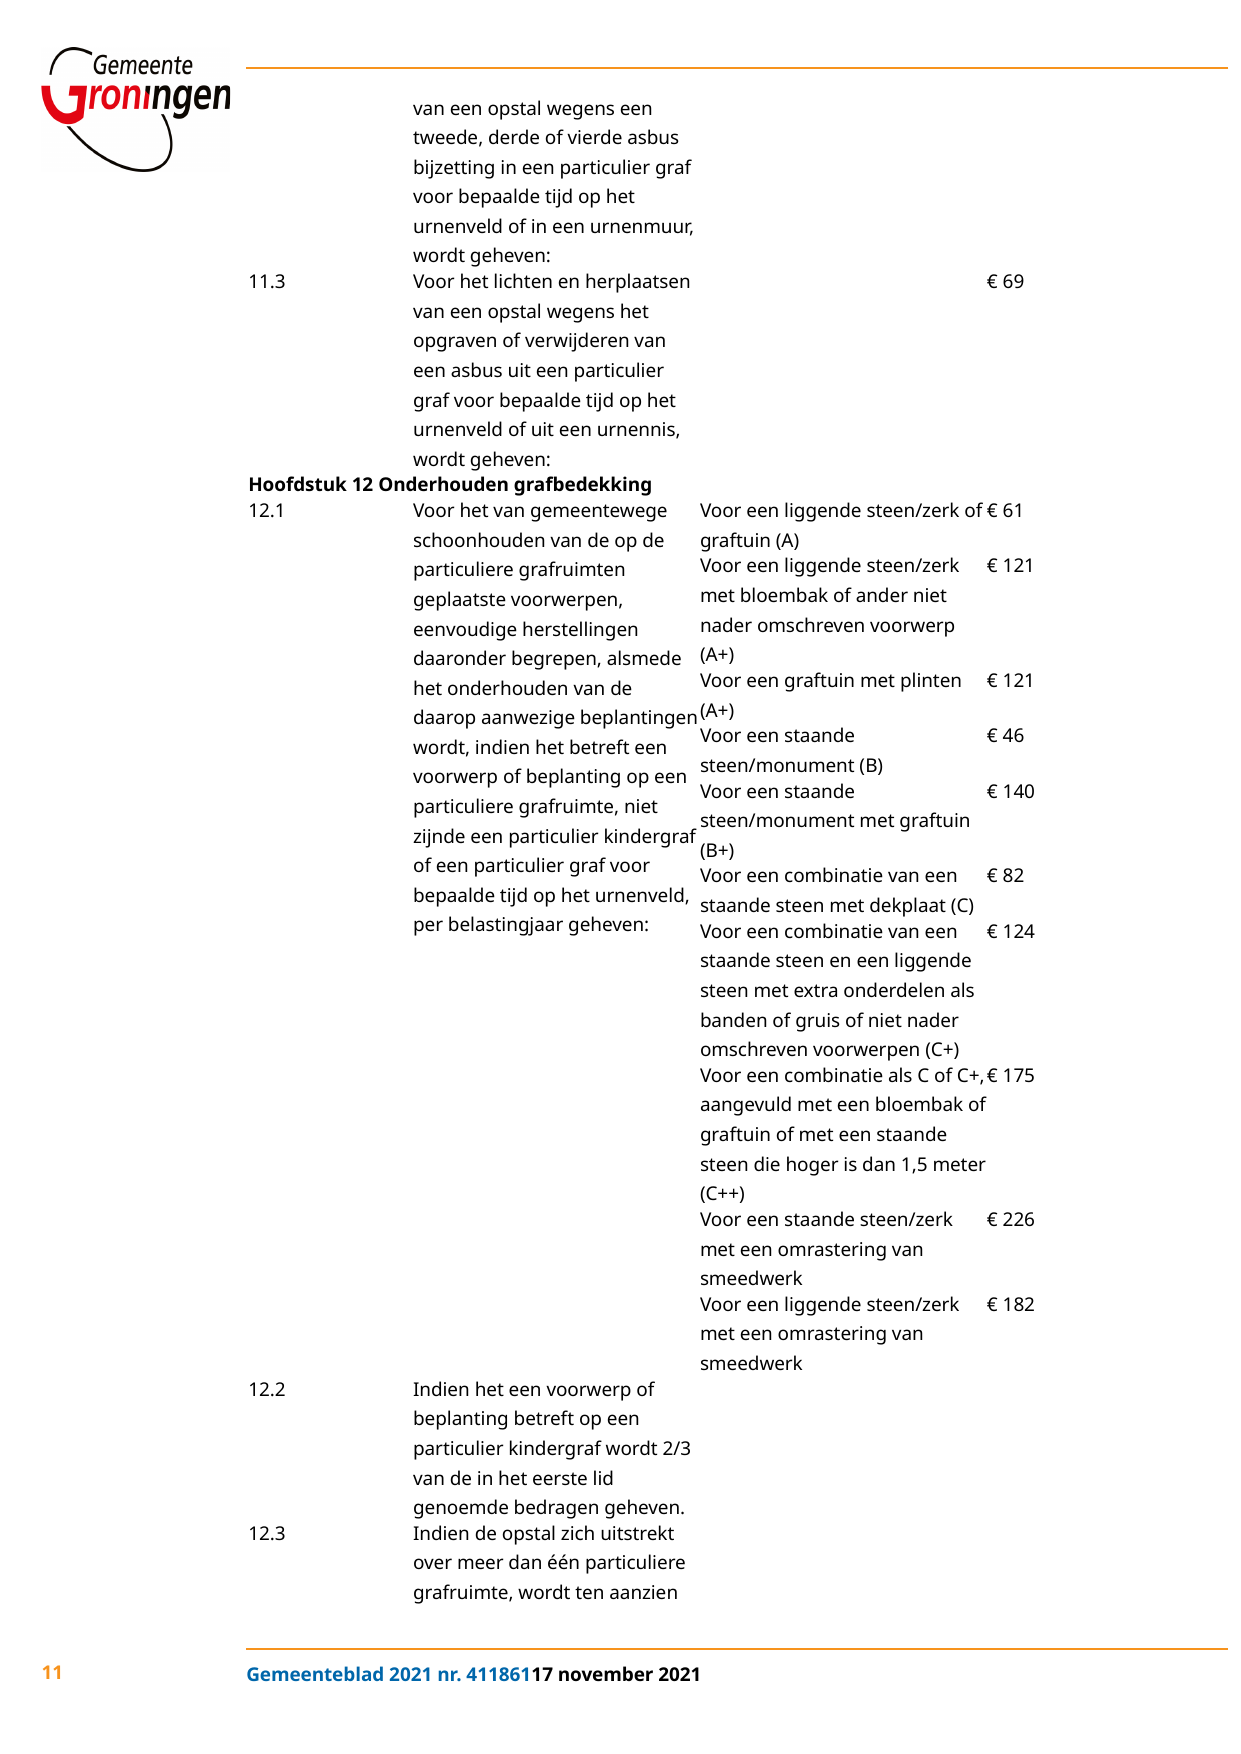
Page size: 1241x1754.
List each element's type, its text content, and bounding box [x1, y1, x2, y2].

table_cell Voor een staande steen/monument met graftuin (B+) [700, 778, 987, 863]
table_cell Indien het een voorwerp of beplanting betreft op een particulier kindergraf wordt 2/3 van de in het eerste lid genoemde bedragen geheven. [413, 1376, 700, 1520]
table_cell € 124 [987, 918, 1152, 1062]
table_cell 11.3 [248, 269, 413, 472]
table_cell Voor een combinatie van een staande steen met dekplaat (C) [700, 863, 987, 918]
table_cell € 226 [987, 1206, 1152, 1291]
table_cell Voor een combinatie van een staande steen en een liggende steen met extra onderdelen als banden of gruis of niet nader omschreven voorwerpen (C+) [700, 918, 987, 1062]
table_cell Voor het lichten en herplaatsen van een opstal wegens het opgraven of verwijderen van een asbus uit een particulier graf voor bepaalde tijd op het urnenveld of uit een urnennis, wordt geheven: [413, 269, 700, 472]
table_cell [248, 95, 413, 268]
table_cell [987, 1376, 1152, 1520]
picture [41, 47, 231, 172]
table_cell € 182 [987, 1291, 1152, 1376]
table_cell € 175 [987, 1062, 1152, 1206]
table_cell € 82 [987, 863, 1152, 918]
table_cell € 140 [987, 778, 1152, 863]
table_cell € 46 [987, 723, 1152, 778]
table_cell Voor een graftuin met plinten (A+) [700, 667, 987, 722]
table_cell Voor een staande steen/zerk met een omrastering van smeedwerk [700, 1206, 987, 1291]
table_cell 12.2 [248, 1376, 413, 1520]
table_cell [987, 1520, 1152, 1605]
table_cell Voor een liggende steen/zerk met bloembak of ander niet nader omschreven voorwerp (A+) [700, 553, 987, 667]
table_cell € 69 [987, 269, 1152, 472]
table_cell [700, 1376, 987, 1520]
table_cell Voor een staande steen/monument (B) [700, 723, 987, 778]
table_cell Indien de opstal zich uitstrekt over meer dan één particuliere grafruimte, wordt ten aanzien [413, 1520, 700, 1605]
table_cell [987, 95, 1152, 268]
table_cell 12.1 [248, 498, 413, 1376]
table_cell [700, 1520, 987, 1605]
table_cell Voor een liggende steen/zerk of graftuin (A) [700, 498, 987, 553]
table_cell [700, 269, 987, 472]
table_cell Voor een liggende steen/zerk met een omrastering van smeedwerk [700, 1291, 987, 1376]
table_cell Voor een combinatie als C of C+, aangevuld met een bloembak of graftuin of met een staande steen die hoger is dan 1,5 meter (C++) [700, 1062, 987, 1206]
table_cell Hoofdstuk 12 Onderhouden grafbedekking [248, 472, 1152, 497]
table_cell Voor het van gemeentewege schoonhouden van de op de particuliere grafruimten geplaatste voorwerpen, eenvoudige herstellingen daaronder begrepen, alsmede het onderhouden van de daarop aanwezige beplantingen wordt, indien het betreft een voorwerp of beplanting op een particuliere grafruimte, niet zijnde een particulier kindergraf of een particulier graf voor bepaalde tijd op het urnenveld, per belastingjaar geheven: [413, 498, 700, 1376]
table_cell [700, 95, 987, 268]
table_cell € 61 [987, 498, 1152, 553]
table_cell € 121 [987, 667, 1152, 722]
table_cell 12.3 [248, 1520, 413, 1605]
table_cell € 121 [987, 553, 1152, 667]
table_cell van een opstal wegens een tweede, derde of vierde asbus bijzetting in een particulier graf voor bepaalde tijd op het urnenveld of in een urnenmuur, wordt geheven: [413, 95, 700, 268]
